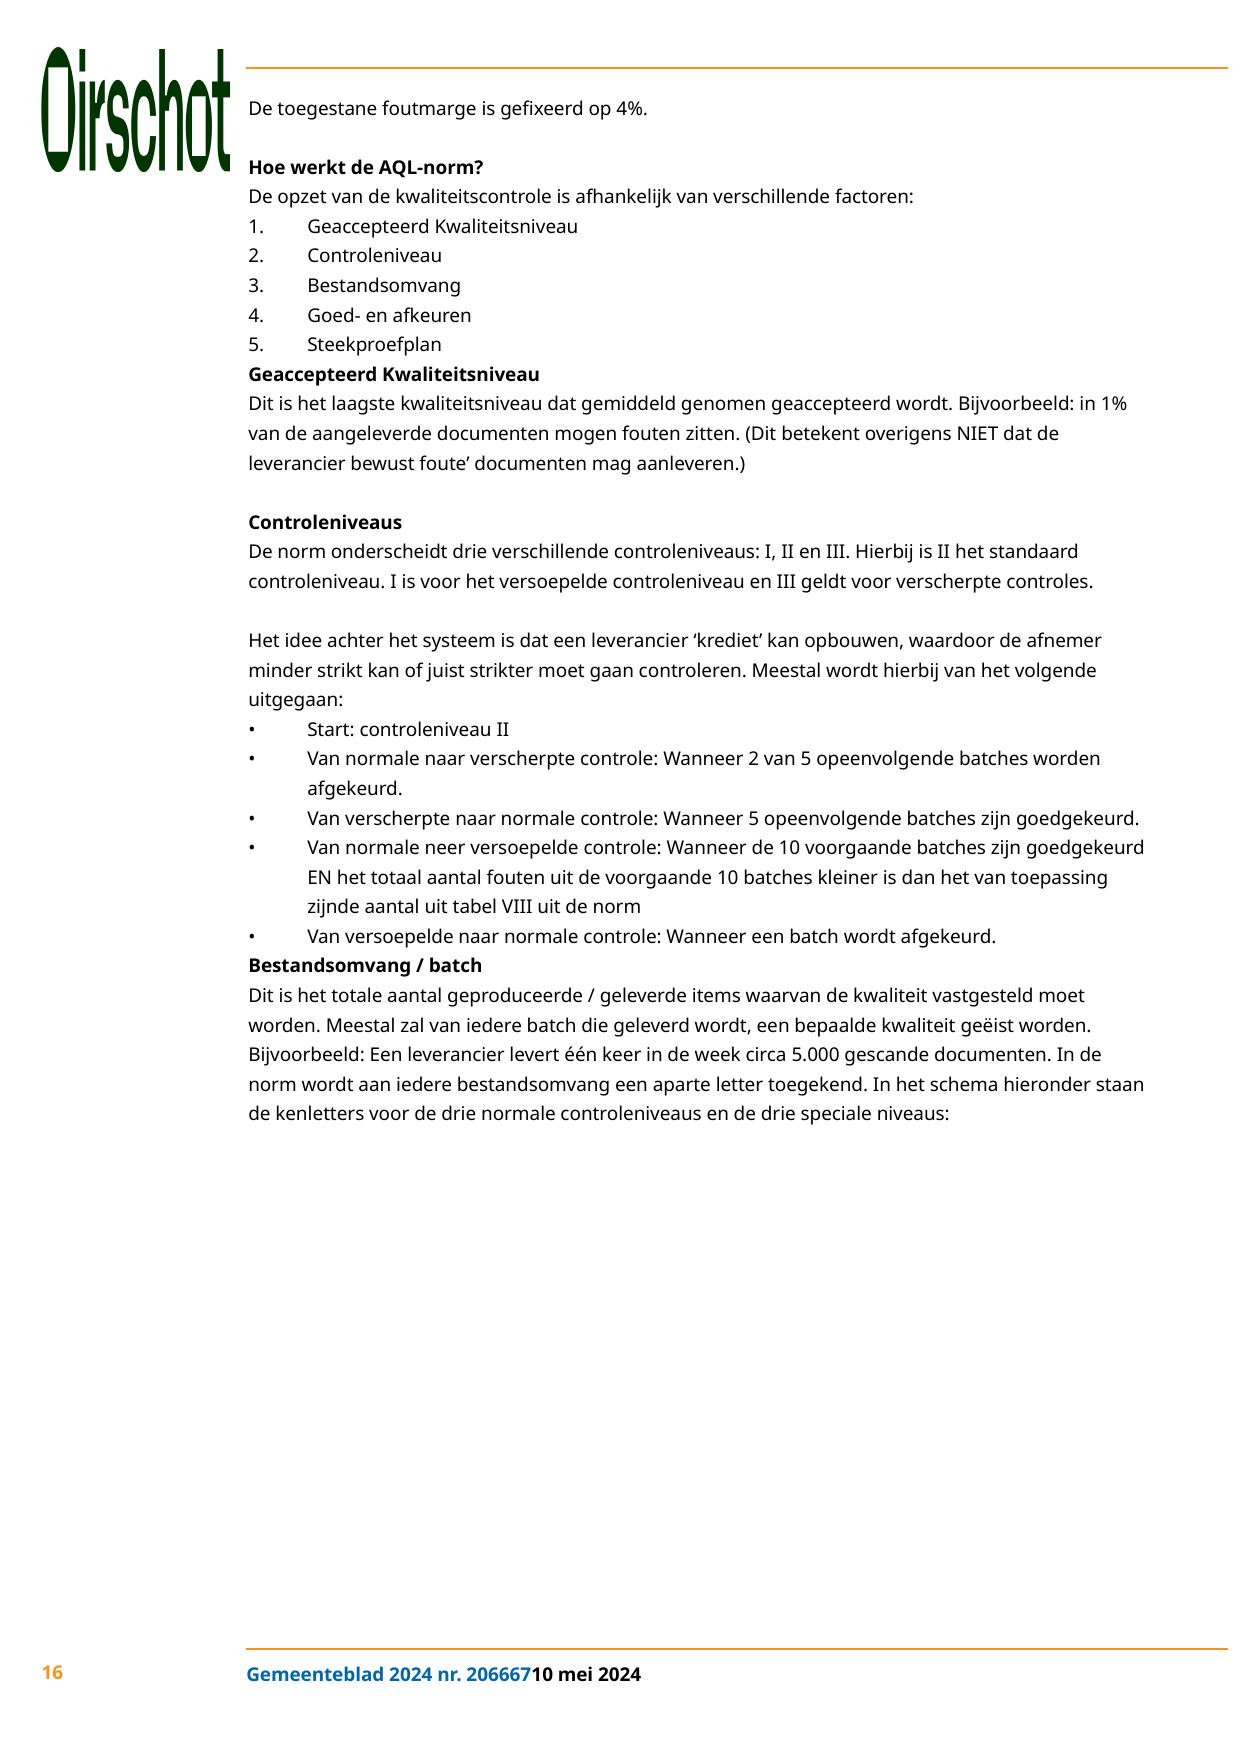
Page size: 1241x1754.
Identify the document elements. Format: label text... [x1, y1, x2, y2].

text De opzet van de kwaliteitscontrole is afhankelijk van verschillende factoren: [248, 183, 1152, 209]
list Van verscherpte naar normale controle: Wanneer 5 opeenvolgende batches zijn goedgekeurd. [248, 805, 1152, 831]
text Dit is het laagste kwaliteitsniveau dat gemiddeld genomen geaccepteerd wordt. Bijvoorbeeld: in 1% van de aangeleverde documenten mogen fouten zitten. (Dit betekent overigens NIET dat de leverancier bewust foute’ documenten mag aanleveren.) [248, 391, 1152, 476]
list Van normale neer versoepelde controle: Wanneer de 10 voorgaande batches zijn goedgekeurd EN het totaal aantal fouten uit de voorgaande 10 batches kleiner is dan het van toepassing zijnde aantal uit tabel VIII uit de norm [248, 834, 1152, 919]
list Goed- en afkeuren [248, 302, 1152, 328]
list Controleniveau [248, 243, 1152, 268]
list Start: controleniveau II [248, 716, 1152, 742]
list Bestandsomvang [248, 272, 1152, 298]
text Bestandsomvang / batch [248, 953, 1152, 978]
list Geaccepteerd Kwaliteitsniveau [248, 213, 1152, 239]
text De norm onderscheidt drie verschillende controleniveaus: I, II en III. Hierbij is II het standaard controleniveau. I is voor het versoepelde controleniveau en III geldt voor verscherpte controles. [248, 538, 1152, 594]
list Van normale naar verscherpte controle: Wanneer 2 van 5 opeenvolgende batches worden afgekeurd. [248, 746, 1152, 801]
text Controleniveaus [248, 509, 1152, 535]
picture [41, 47, 231, 172]
list Van versoepelde naar normale controle: Wanneer een batch wordt afgekeurd. [248, 923, 1152, 949]
text Het idee achter het systeem is dat een leverancier ‘krediet’ kan opbouwen, waardoor de afnemer minder strikt kan of juist strikter moet gaan controleren. Meestal wordt hierbij van het volgende uitgegaan: [248, 627, 1152, 712]
text Hoe werkt de AQL-norm? [248, 154, 1152, 180]
list Steekproefplan [248, 331, 1152, 357]
text De toegestane foutmarge is gefixeerd op 4%. [248, 95, 1152, 121]
text Geaccepteerd Kwaliteitsniveau [248, 361, 1152, 387]
text Dit is het totale aantal geproduceerde / geleverde items waarvan de kwaliteit vastgesteld moet worden. Meestal zal van iedere batch die geleverd wordt, een bepaalde kwaliteit geëist worden. Bijvoorbeeld: Een leverancier levert één keer in de week circa 5.000 gescande documenten. In de norm wordt aan iedere bestandsomvang een aparte letter toegekend. In het schema hieronder staan de kenletters voor de drie normale controleniveaus en de drie speciale niveaus: [248, 982, 1152, 1126]
